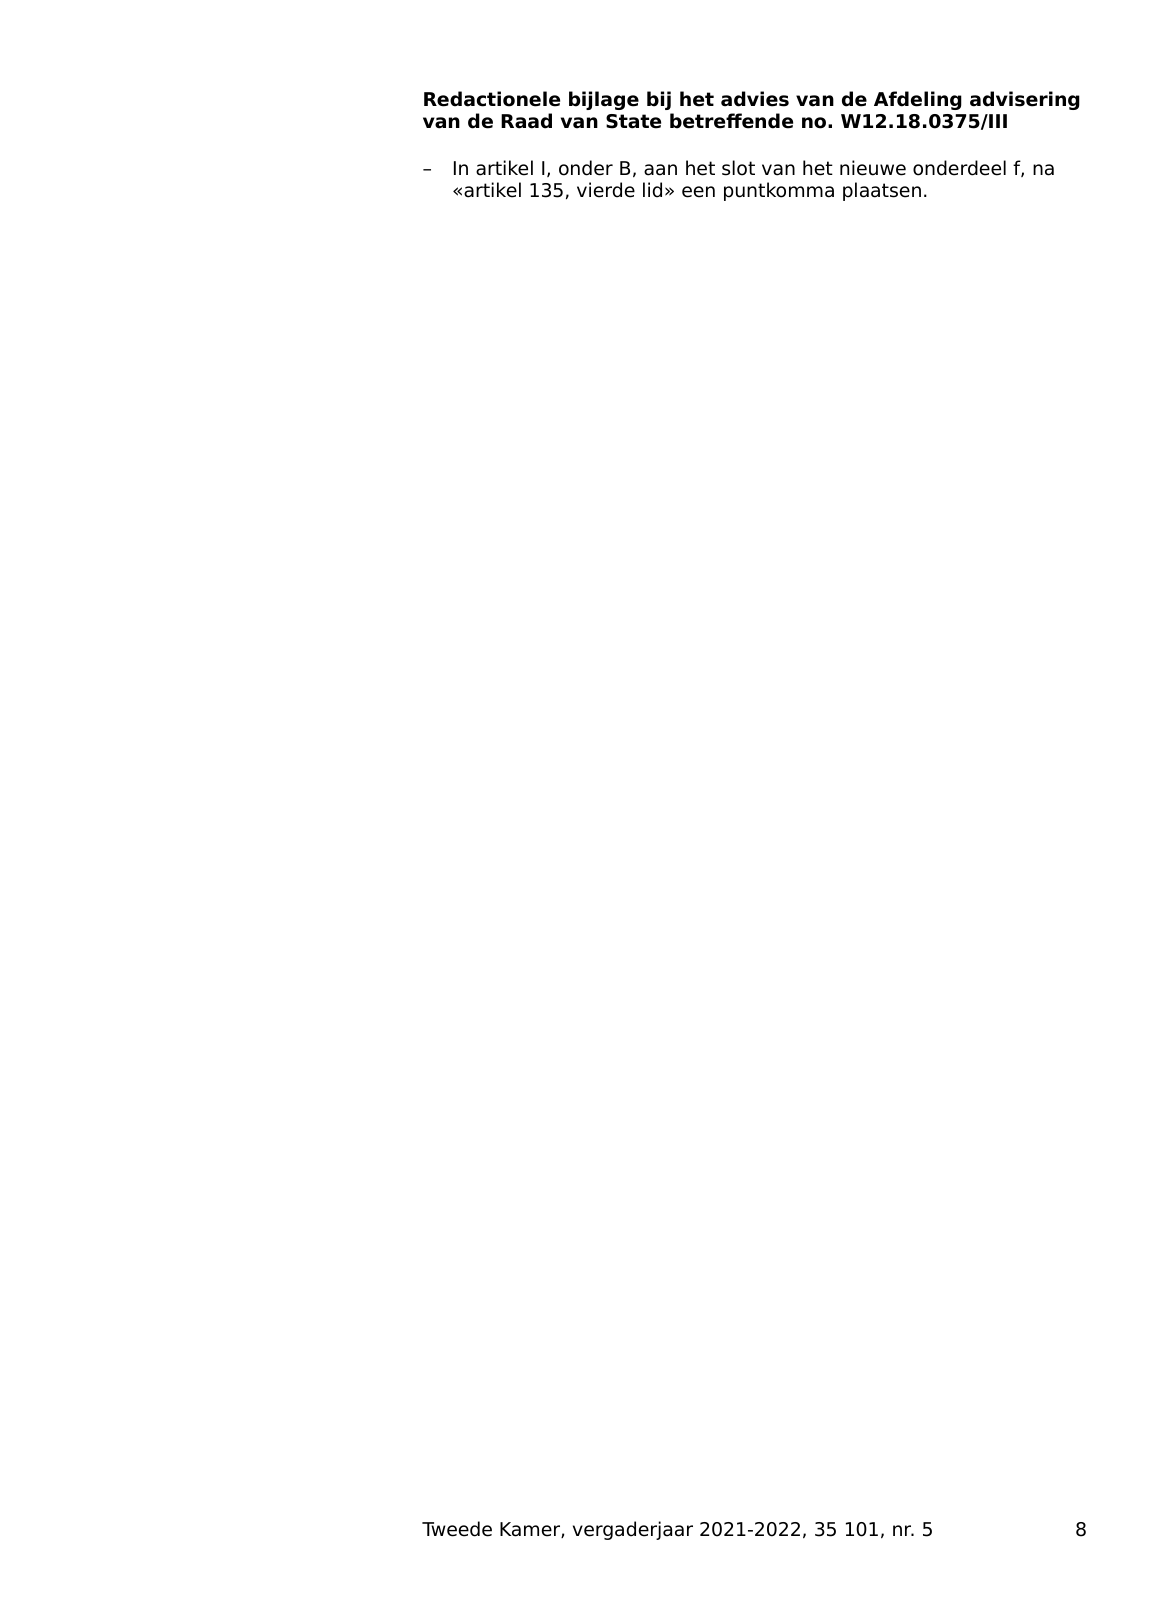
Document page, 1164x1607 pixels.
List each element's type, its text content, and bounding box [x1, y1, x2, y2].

subtitle Redactionele bijlage bij het advies van de Afdeling advisering van de Raad van State betreffende no. W12.18.0375/III [77, 89, 1087, 133]
text – In artikel I, onder B, aan het slot van het nieuwe onderdeel f, na «artikel 135, vierde lid» een puntkomma plaatsen. [422, 158, 1087, 202]
